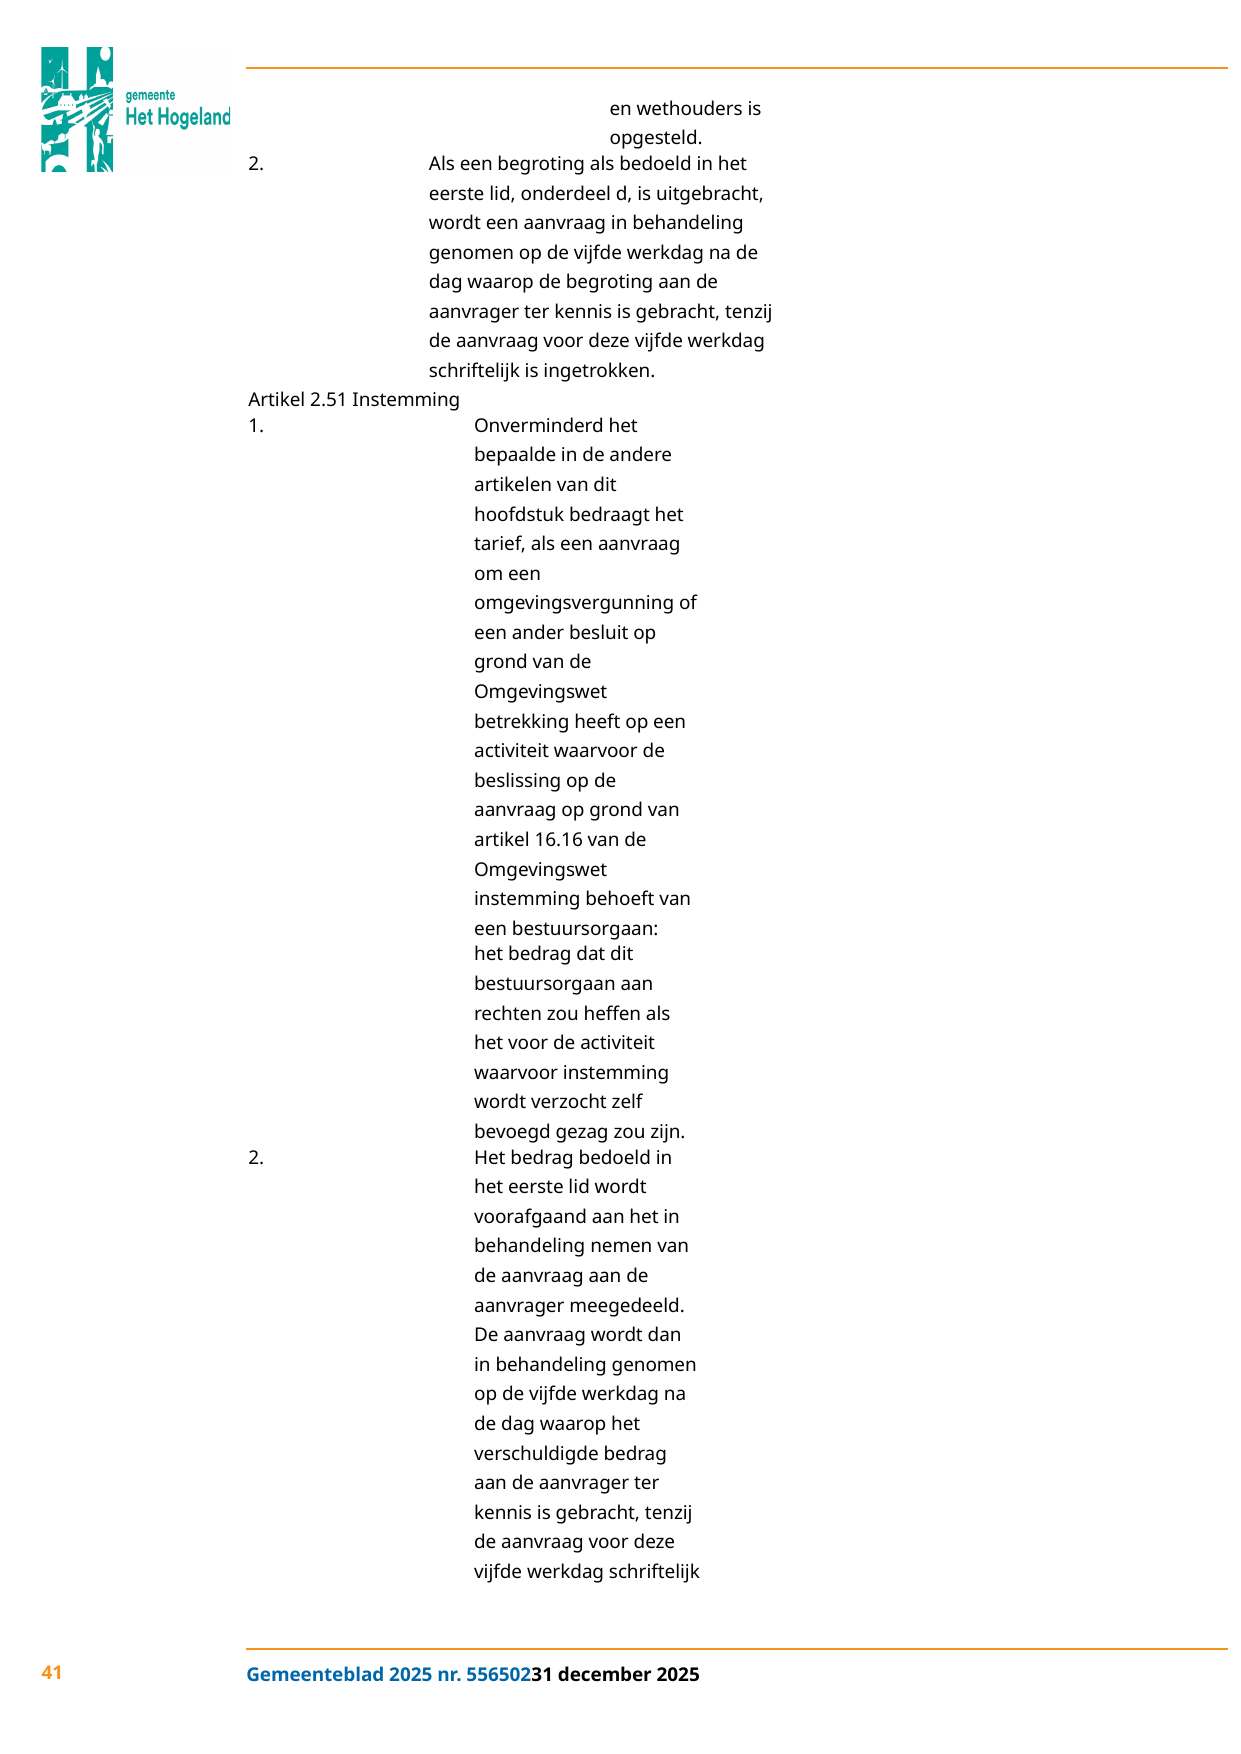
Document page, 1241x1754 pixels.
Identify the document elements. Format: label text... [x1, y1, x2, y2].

table_cell Als een begroting als bedoeld in het eerste lid, onderdeel d, is uitgebracht, wordt een aanvraag in behandeling genomen op de vijfde werkdag na de dag waarop de begroting aan de aanvrager ter kennis is gebracht, tenzij de aanvraag voor deze vijfde werkdag schriftelijk is ingetrokken. [429, 150, 790, 383]
table_cell [971, 95, 1152, 150]
table_header [700, 386, 926, 412]
table_cell [926, 1144, 1152, 1584]
table_cell het bedrag dat dit bestuursorgaan aan rechten zou heffen als het voor de activiteit waarvoor instemming wordt verzocht zelf bevoegd gezag zou zijn. [474, 941, 700, 1144]
table_cell 2. [248, 1144, 474, 1584]
table_cell [429, 95, 609, 150]
table_cell [790, 95, 971, 150]
table_cell Het bedrag bedoeld in het eerste lid wordt voorafgaand aan het in behandeling nemen van de aanvraag aan de aanvrager meegedeeld. De aanvraag wordt dan in behandeling genomen op de vijfde werkdag na de dag waarop het verschuldigde bedrag aan de aanvrager ter kennis is gebracht, tenzij de aanvraag voor deze vijfde werkdag schriftelijk [474, 1144, 700, 1584]
table_cell [248, 941, 474, 1144]
table_cell [926, 941, 1152, 1144]
table_header [926, 386, 1152, 412]
table_cell en wethouders is opgesteld. [609, 95, 790, 150]
table_cell [790, 150, 971, 383]
table_header Artikel 2.51 Instemming [248, 386, 700, 412]
table_cell [700, 941, 926, 1144]
table_cell 1. [248, 412, 474, 941]
table_cell [700, 412, 926, 941]
picture [41, 47, 231, 172]
table_cell [700, 1144, 926, 1584]
table_cell 2. [248, 150, 429, 383]
table_cell Onverminderd het bepaalde in de andere artikelen van dit hoofdstuk bedraagt het tarief, als een aanvraag om een omgevingsvergunning of een ander besluit op grond van de Omgevingswet betrekking heeft op een activiteit waarvoor de beslissing op de aanvraag op grond van artikel 16.16 van de Omgevingswet instemming behoeft van een bestuursorgaan: [474, 412, 700, 941]
table_cell [248, 95, 429, 150]
table_cell [971, 150, 1152, 383]
table_cell [926, 412, 1152, 941]
